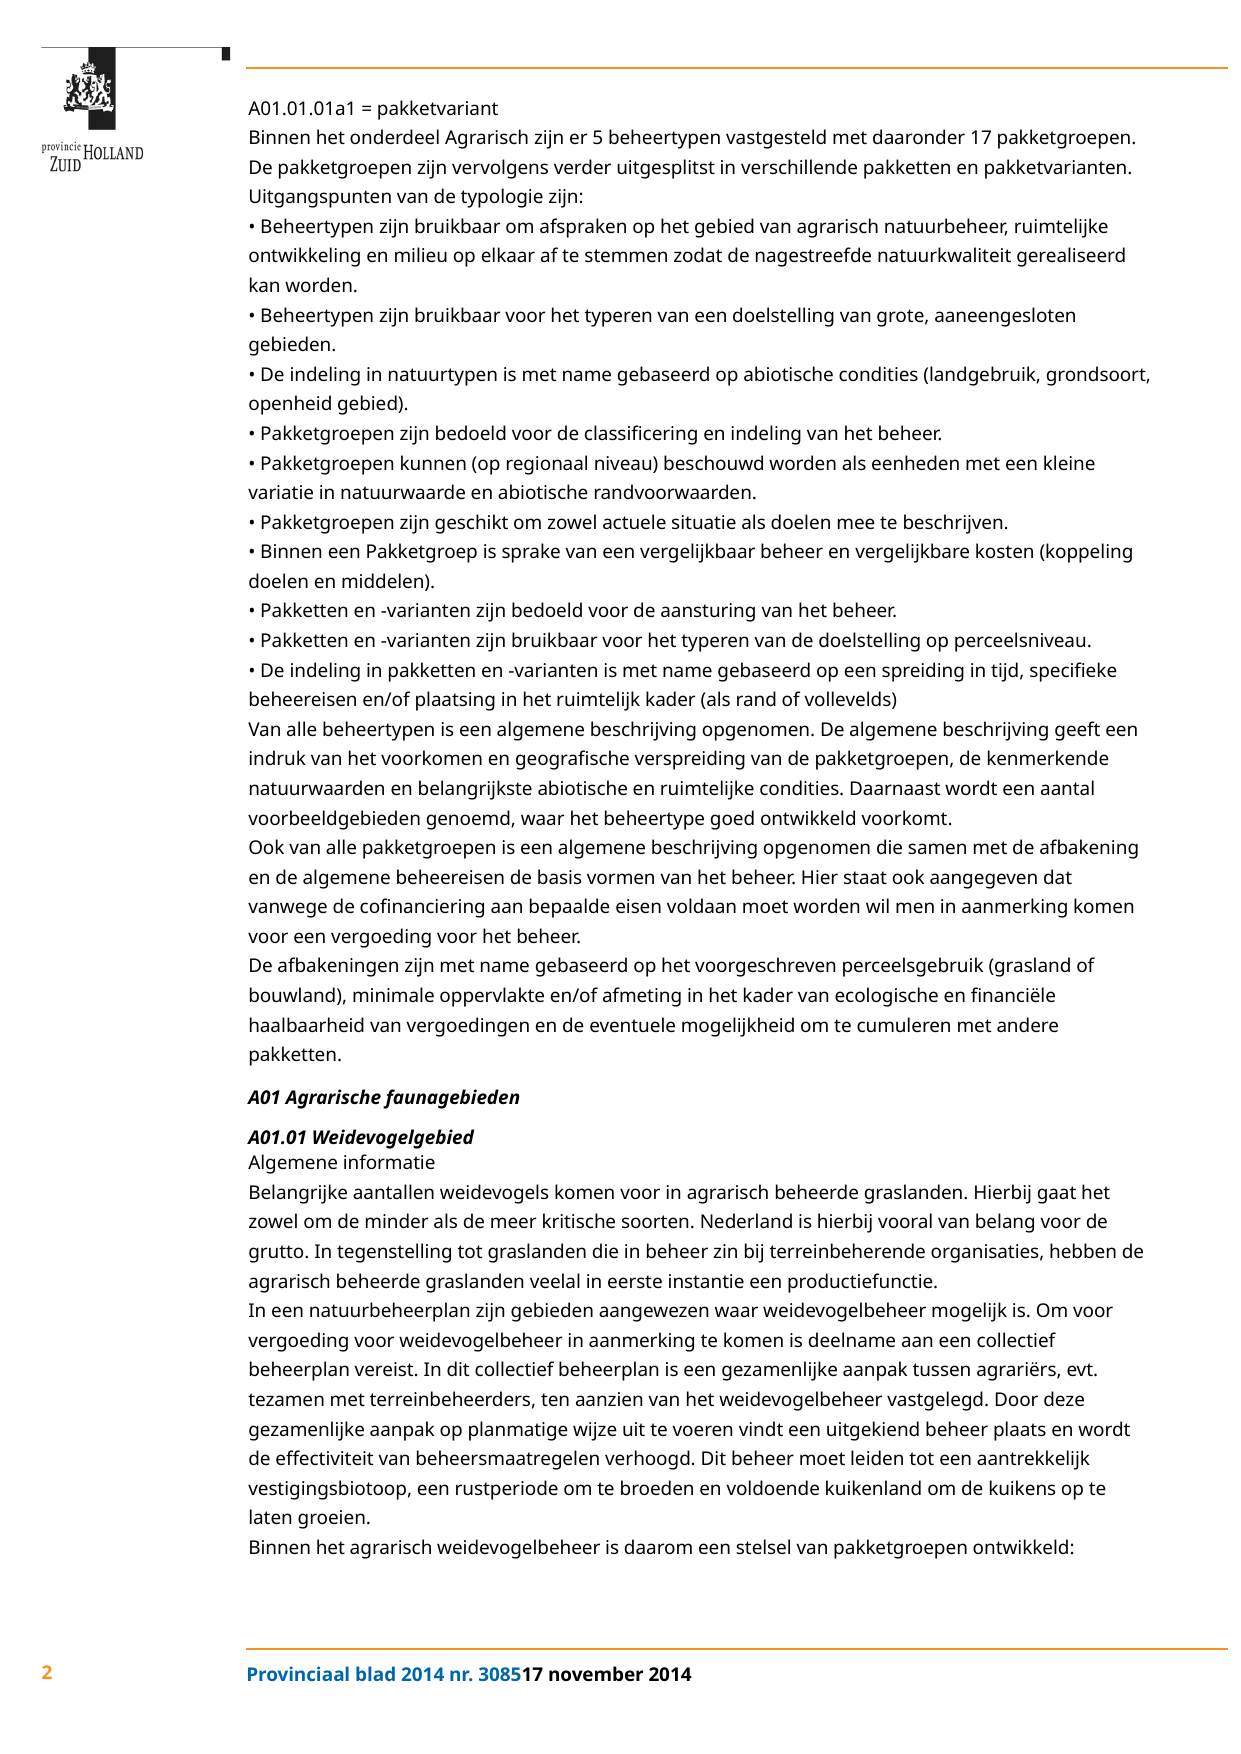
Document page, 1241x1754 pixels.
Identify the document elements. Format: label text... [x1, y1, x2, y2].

text • Beheertypen zijn bruikbaar om afspraken op het gebied van agrarisch natuurbeheer, ruimtelijke ontwikkeling en milieu op elkaar af te stemmen zodat de nagestreefde natuurkwaliteit gerealiseerd kan worden. [248, 213, 1152, 298]
text Belangrijke aantallen weidevogels komen voor in agrarisch beheerde graslanden. Hierbij gaat het zowel om de minder als de meer kritische soorten. Nederland is hierbij vooral van belang voor de grutto. In tegenstelling tot graslanden die in beheer zin bij terreinbeherende organisaties, hebben de agrarisch beheerde graslanden veelal in eerste instantie een productiefunctie. [248, 1179, 1152, 1294]
text • Pakketgroepen kunnen (op regionaal niveau) beschouwd worden als eenheden met een kleine variatie in natuurwaarde en abiotische randvoorwaarden. [248, 450, 1152, 505]
text • Binnen een Pakketgroep is sprake van een vergelijkbaar beheer en vergelijkbare kosten (koppeling doelen en middelen). [248, 538, 1152, 594]
text • Pakketgroepen zijn geschikt om zowel actuele situatie als doelen mee te beschrijven. [248, 509, 1152, 535]
picture [41, 47, 231, 172]
text • Beheertypen zijn bruikbaar voor het typeren van een doelstelling van grote, aaneengesloten gebieden. [248, 302, 1152, 357]
text • De indeling in pakketten en -varianten is met name gebaseerd op een spreiding in tijd, specifieke beheereisen en/of plaatsing in het ruimtelijk kader (als rand of vollevelds) [248, 657, 1152, 712]
text • Pakketten en -varianten zijn bedoeld voor de aansturing van het beheer. [248, 598, 1152, 623]
text • Pakketten en -varianten zijn bruikbaar voor het typeren van de doelstelling op perceelsniveau. [248, 627, 1152, 653]
text Binnen het agrarisch weidevogelbeheer is daarom een stelsel van pakketgroepen ontwikkeld: [248, 1534, 1152, 1560]
text A01.01.01a1 = pakketvariant [248, 95, 1152, 121]
text Ook van alle pakketgroepen is een algemene beschrijving opgenomen die samen met de afbakening en de algemene beheereisen de basis vormen van het beheer. Hier staat ook aangegeven dat vanwege de cofinanciering aan bepaalde eisen voldaan moet worden wil men in aanmerking komen voor een vergoeding voor het beheer. [248, 834, 1152, 949]
text Van alle beheertypen is een algemene beschrijving opgenomen. De algemene beschrijving geeft een indruk van het voorkomen en geografische verspreiding van de pakketgroepen, de kenmerkende natuurwaarden en belangrijkste abiotische en ruimtelijke condities. Daarnaast wordt een aantal voorbeeldgebieden genoemd, waar het beheertype goed ontwikkeld voorkomt. [248, 716, 1152, 831]
text Algemene informatie [248, 1149, 1152, 1175]
text De afbakeningen zijn met name gebaseerd op het voorgeschreven perceelsgebruik (grasland of bouwland), minimale oppervlakte en/of afmeting in het kader van ecologische en financiële haalbaarheid van vergoedingen en de eventuele mogelijkheid om te cumuleren met andere pakketten. [248, 953, 1152, 1067]
text Uitgangspunten van de typologie zijn: [248, 183, 1152, 209]
text • De indeling in natuurtypen is met name gebaseerd op abiotische condities (landgebruik, grondsoort, openheid gebied). [248, 361, 1152, 416]
text A01.01 Weidevogelgebied [248, 1124, 1152, 1149]
text A01 Agrarische faunagebieden [248, 1084, 1152, 1110]
text • Pakketgroepen zijn bedoeld voor de classificering en indeling van het beheer. [248, 420, 1152, 446]
text Binnen het onderdeel Agrarisch zijn er 5 beheertypen vastgesteld met daaronder 17 pakketgroepen. De pakketgroepen zijn vervolgens verder uitgesplitst in verschillende pakketten en pakketvarianten. [248, 124, 1152, 180]
text In een natuurbeheerplan zijn gebieden aangewezen waar weidevogelbeheer mogelijk is. Om voor vergoeding voor weidevogelbeheer in aanmerking te komen is deelname aan een collectief beheerplan vereist. In dit collectief beheerplan is een gezamenlijke aanpak tussen agrariërs, evt. tezamen met terreinbeheerders, ten aanzien van het weidevogelbeheer vastgelegd. Door deze gezamenlijke aanpak op planmatige wijze uit te voeren vindt een uitgekiend beheer plaats en wordt de effectiviteit van beheersmaatregelen verhoogd. Dit beheer moet leiden tot een aantrekkelijk vestigingsbiotoop, een rustperiode om te broeden en voldoende kuikenland om de kuikens op te laten groeien. [248, 1297, 1152, 1530]
